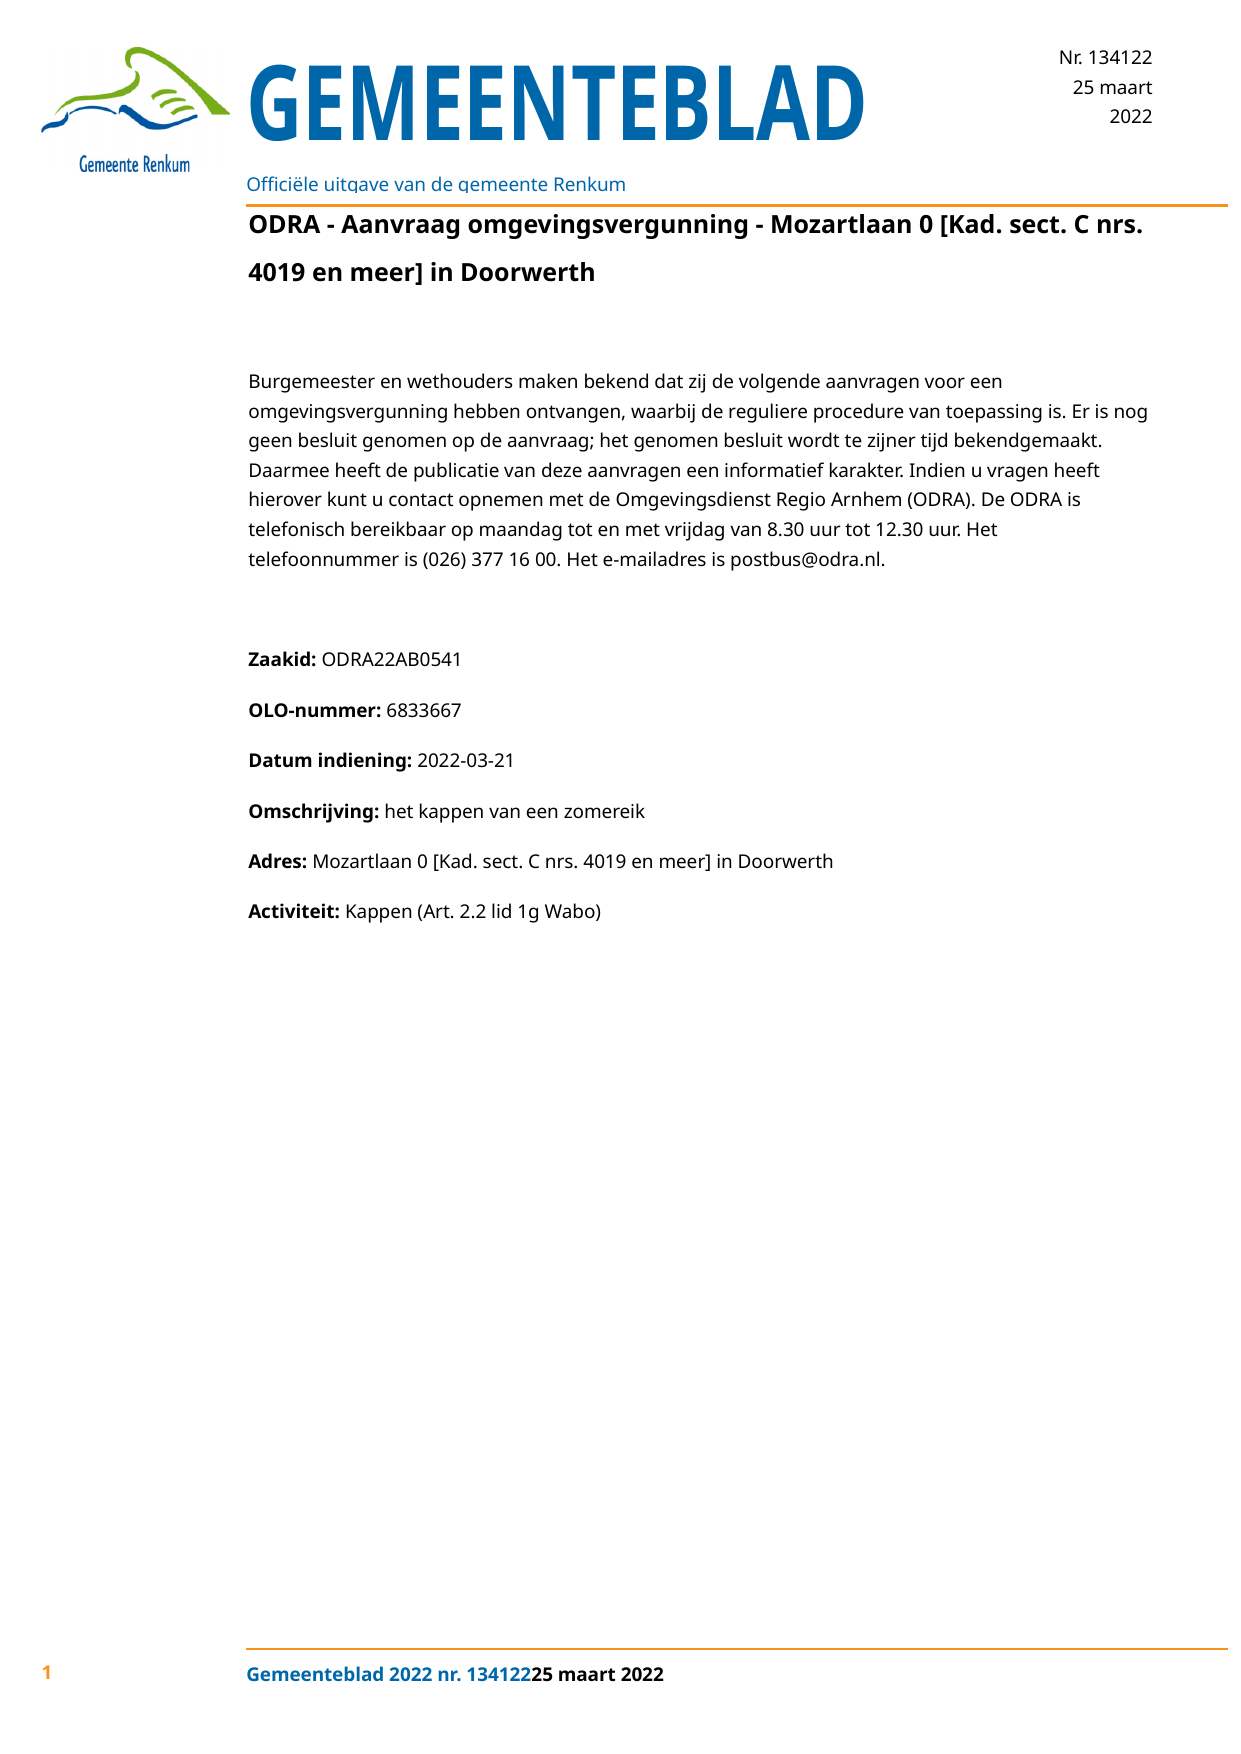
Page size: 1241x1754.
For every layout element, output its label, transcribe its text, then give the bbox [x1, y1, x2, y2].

text OLO-nummer: 6833667 [248, 697, 1152, 723]
text Adres: Mozartlaan 0 [Kad. sect. C nrs. 4019 en meer] in Doorwerth [248, 848, 1152, 874]
text ODRA - Aanvraag omgevingsvergunning - Mozartlaan 0 [Kad. sect. C nrs. 4019 en meer] in Doorwerth [248, 207, 1152, 288]
text Datum indiening: 2022-03-21 [248, 747, 1152, 773]
text Burgemeester en wethouders maken bekend dat zij de volgende aanvragen voor een omgevingsvergunning hebben ontvangen, waarbij de reguliere procedure van toepassing is. Er is nog geen besluit genomen op de aanvraag; het genomen besluit wordt te zijner tijd bekendgemaakt. Daarmee heeft de publicatie van deze aanvragen een informatief karakter. Indien u vragen heeft hierover kunt u contact opnemen met de Omgevingsdienst Regio Arnhem (ODRA). De ODRA is telefonisch bereikbaar op maandag tot en met vrijdag van 8.30 uur tot 12.30 uur. Het telefoonnummer is (026) 377 16 00. Het e-mailadres is postbus@odra.nl. [248, 368, 1152, 572]
picture [41, 47, 231, 172]
text Omschrijving: het kappen van een zomereik [248, 798, 1152, 824]
text Activiteit: Kappen (Art. 2.2 lid 1g Wabo) [248, 899, 1152, 924]
text Zaakid: ODRA22AB0541 [248, 647, 1152, 672]
